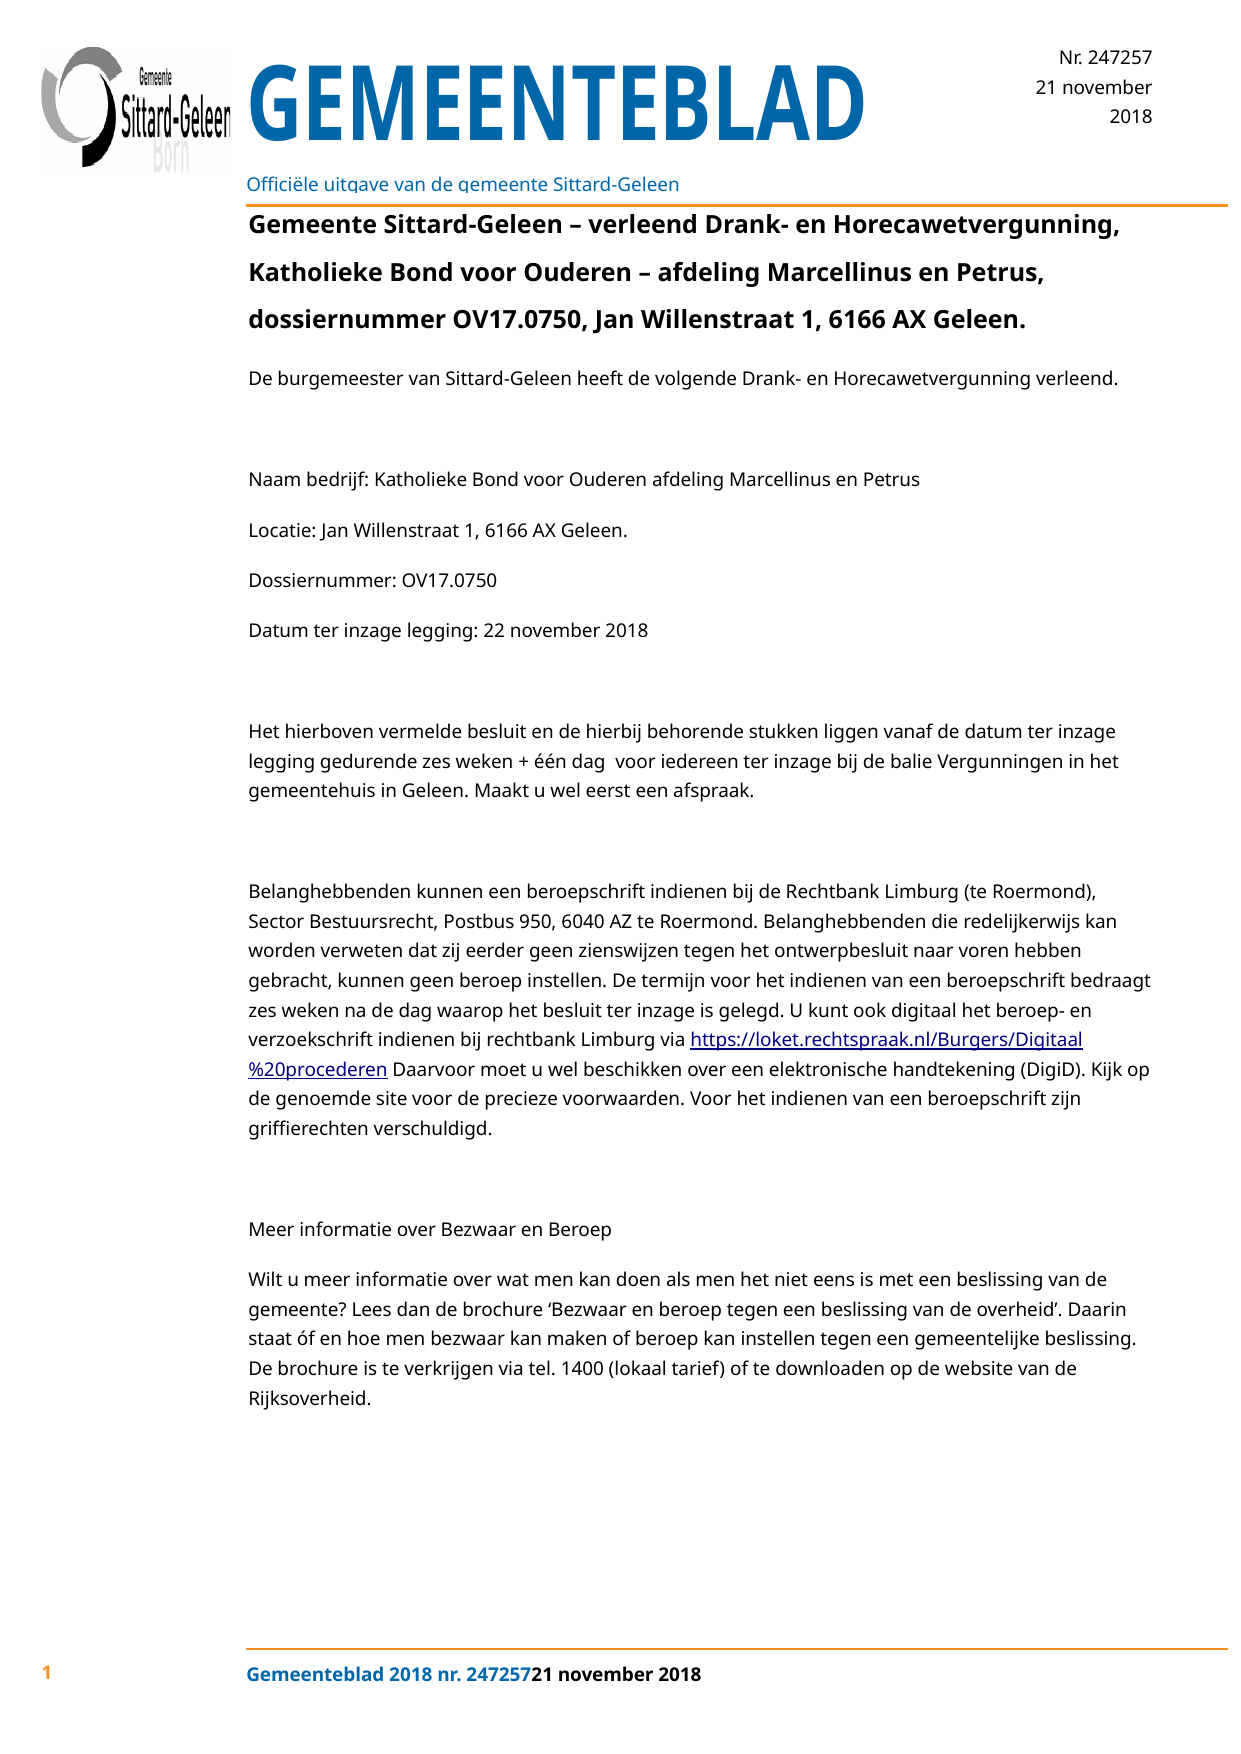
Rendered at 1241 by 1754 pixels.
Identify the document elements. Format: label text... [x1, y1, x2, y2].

text Gemeente Sittard-Geleen – verleend Drank- en Horecawetvergunning, Katholieke Bond voor Ouderen – afdeling Marcellinus en Petrus, dossiernummer OV17.0750, Jan Willenstraat 1, 6166 AX Geleen. [248, 207, 1152, 336]
text Meer informatie over Bezwaar en Beroep [248, 1216, 1152, 1242]
text Belanghebbenden kunnen een beroepschrift indienen bij de Rechtbank Limburg (te Roermond), Sector Bestuursrecht, Postbus 950, 6040 AZ te Roermond. Belanghebbenden die redelijkerwijs kan worden verweten dat zij eerder geen zienswijzen tegen het ontwerpbesluit naar voren hebben gebracht, kunnen geen beroep instellen. De termijn voor het indienen van een beroepschrift bedraagt zes weken na de dag waarop het besluit ter inzage is gelegd. U kunt ook digitaal het beroep- en verzoekschrift indienen bij rechtbank Limburg via https://loket.rechtspraak.nl/Burgers/Digitaal%20procederen Daarvoor moet u wel beschikken over een elektronische handtekening (DigiD). Kijk op de genoemde site voor de precieze voorwaarden. Voor het indienen van een beroepschrift zijn griffierechten verschuldigd. [248, 878, 1152, 1141]
text De burgemeester van Sittard-Geleen heeft de volgende Drank- en Horecawetvergunning verleend. [248, 366, 1152, 391]
text Datum ter inzage legging: 22 november 2018 [248, 618, 1152, 643]
text Het hierboven vermelde besluit en de hierbij behorende stukken liggen vanaf de datum ter inzage legging gedurende zes weken + één dag voor iedereen ter inzage bij de balie Vergunningen in het gemeentehuis in Geleen. Maakt u wel eerst een afspraak. [248, 718, 1152, 803]
text Dossiernummer: OV17.0750 [248, 567, 1152, 593]
text Wilt u meer informatie over wat men kan doen als men het niet eens is met een beslissing van de gemeente? Lees dan de brochure ‘Bezwaar en beroep tegen een beslissing van de overheid’. Daarin staat óf en hoe men bezwaar kan maken of beroep kan instellen tegen een gemeentelijke beslissing. De brochure is te verkrijgen via tel. 1400 (lokaal tarief) of te downloaden op de website van de Rijksoverheid. [248, 1266, 1152, 1410]
text Locatie: Jan Willenstraat 1, 6166 AX Geleen. [248, 517, 1152, 542]
picture [41, 47, 231, 172]
text Naam bedrijf: Katholieke Bond voor Ouderen afdeling Marcellinus en Petrus [248, 466, 1152, 492]
